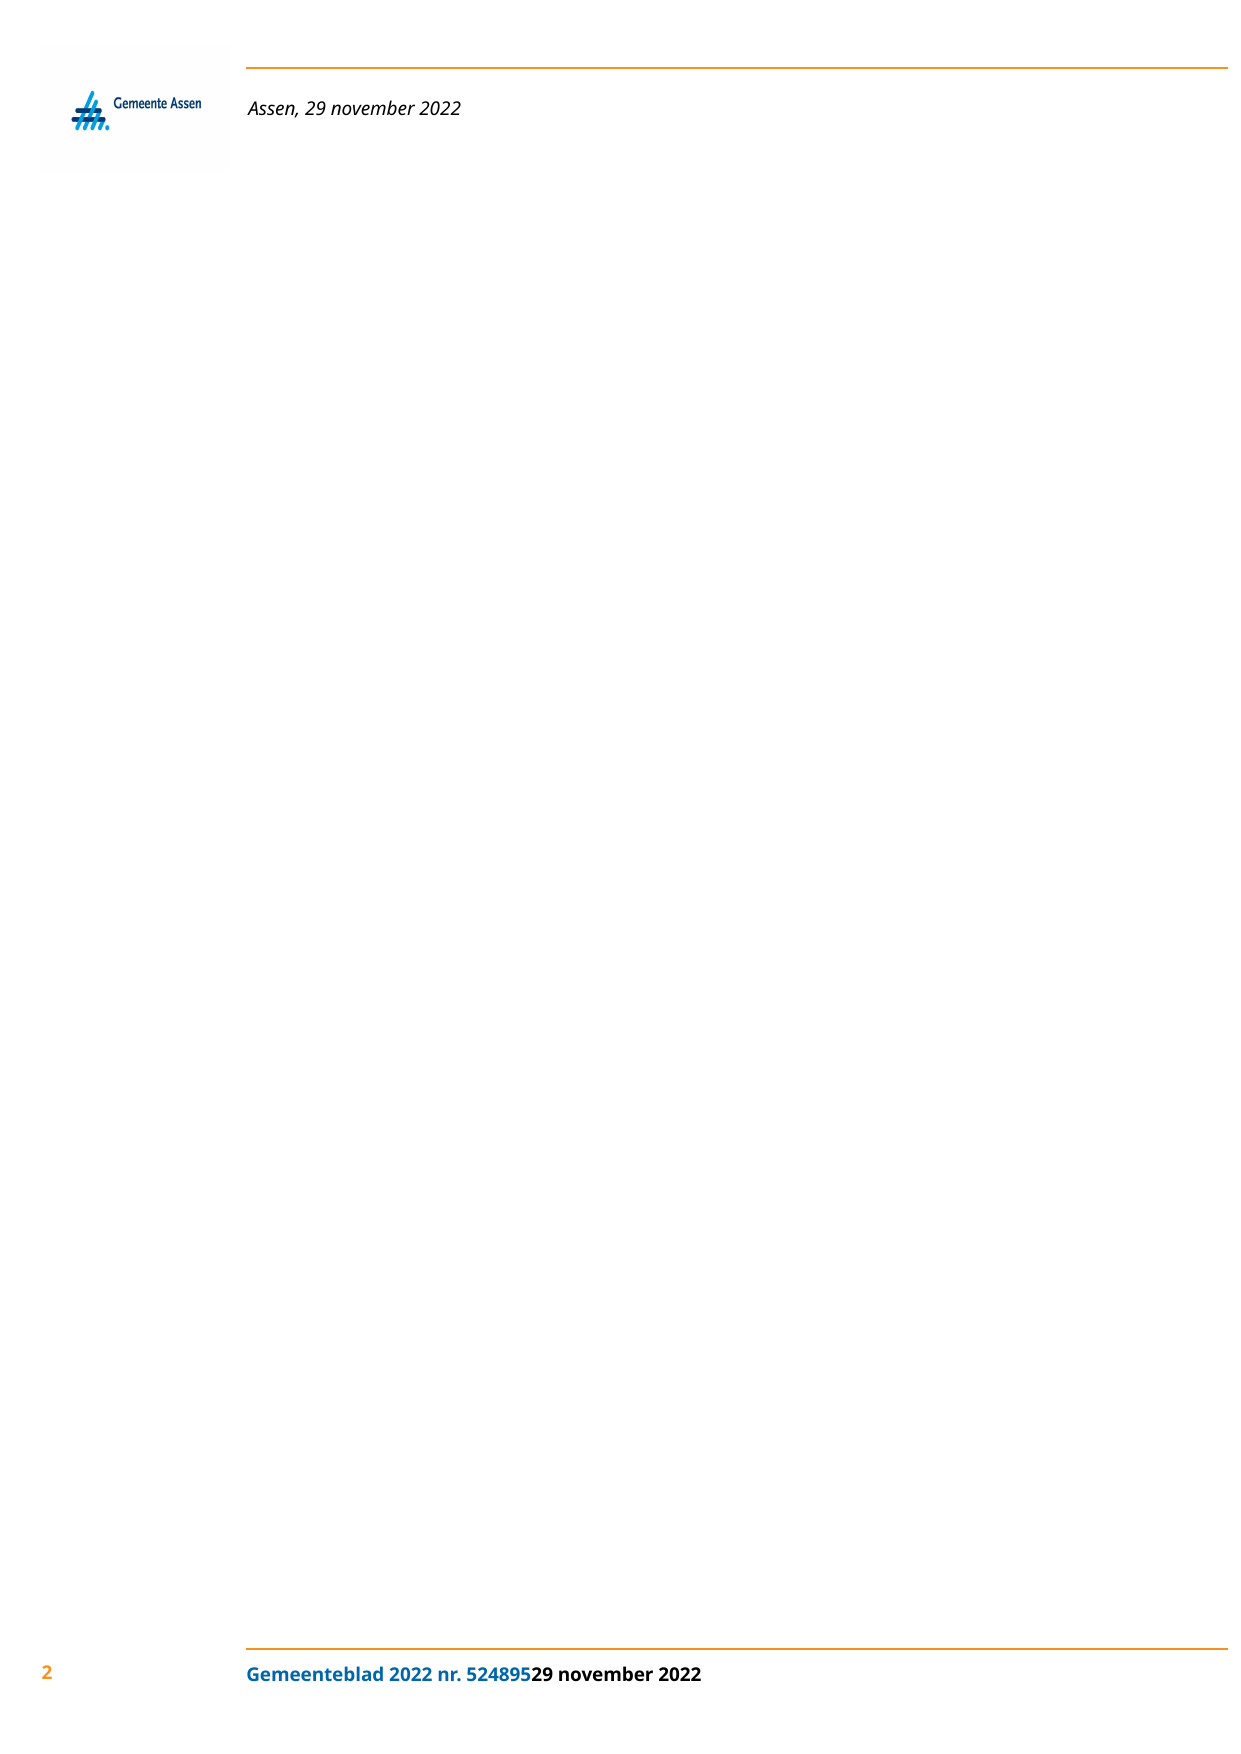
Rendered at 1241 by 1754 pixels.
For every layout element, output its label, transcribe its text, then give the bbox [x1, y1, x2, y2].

text Assen, 29 november 2022 [248, 95, 1152, 121]
picture [41, 47, 231, 172]
